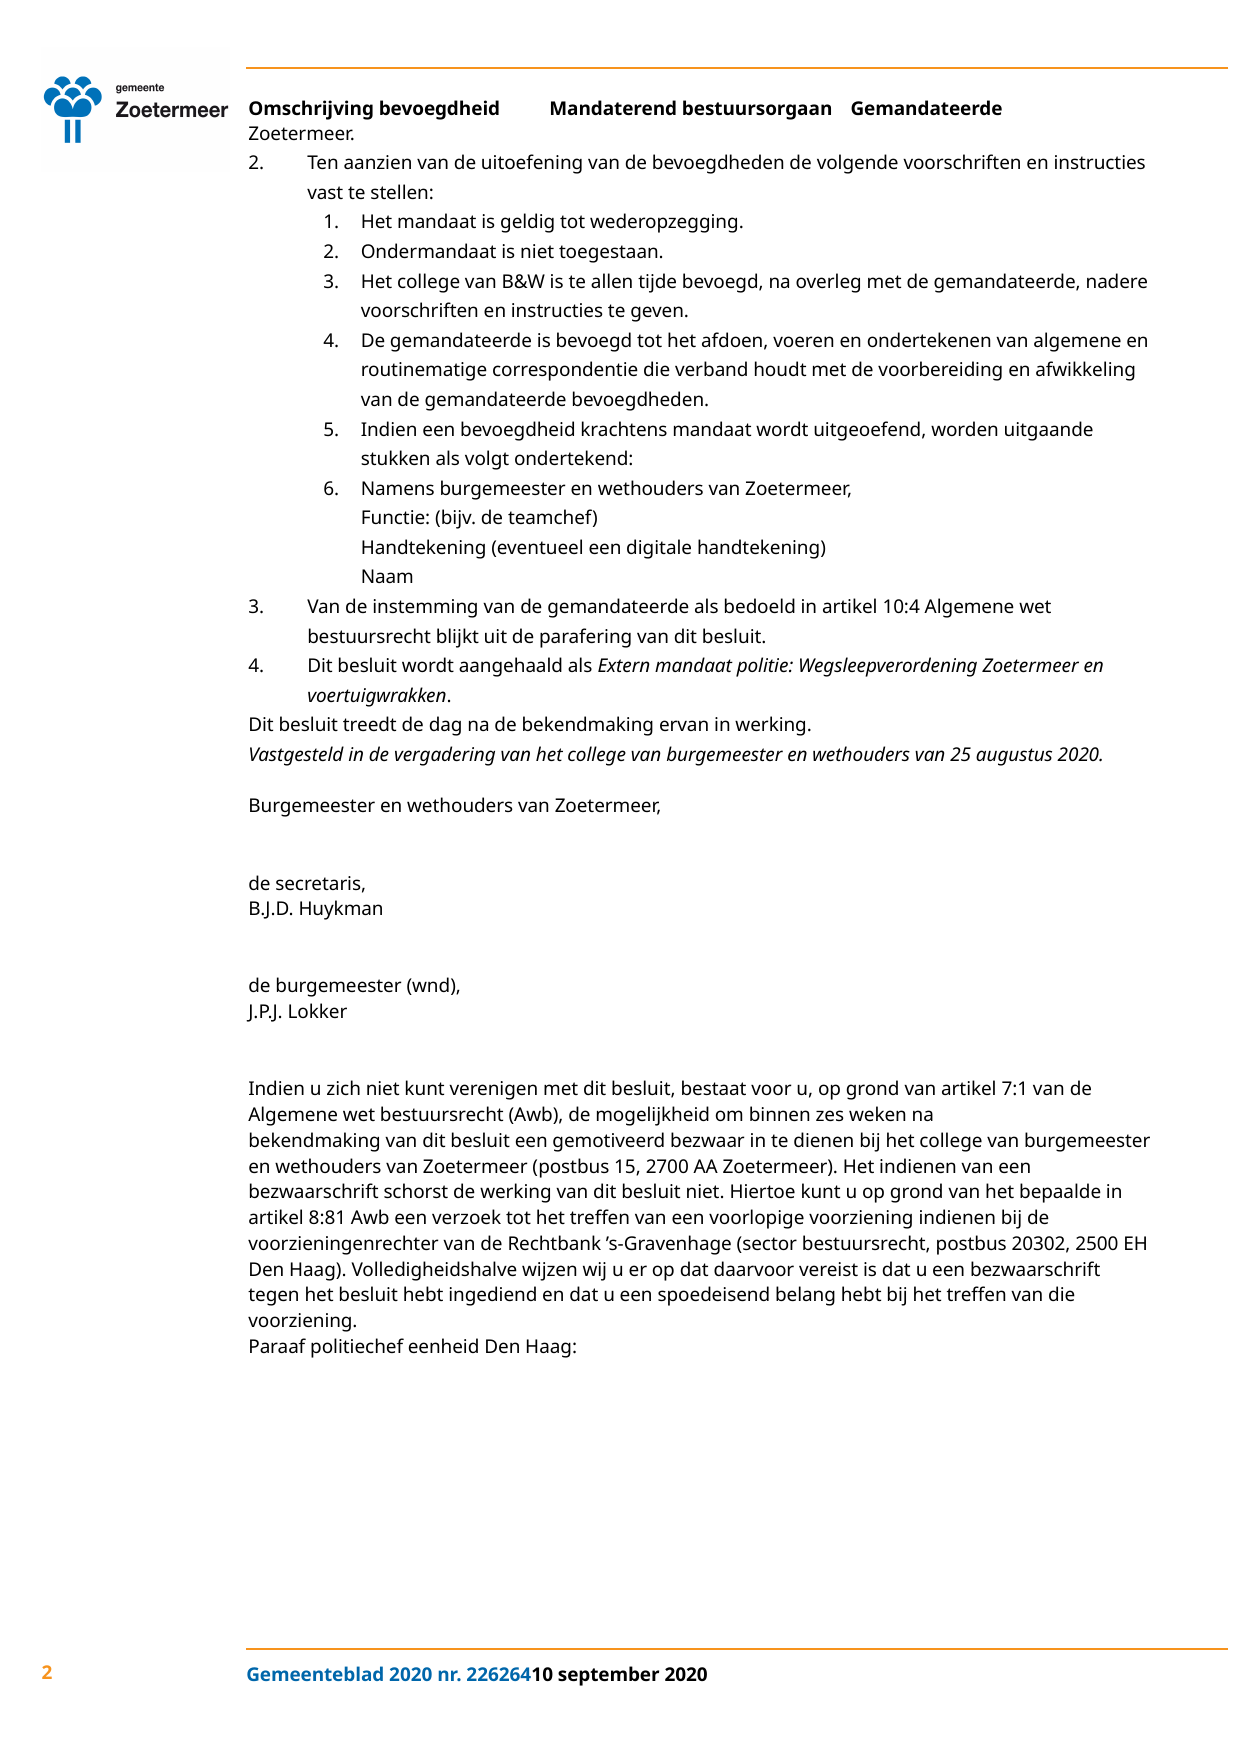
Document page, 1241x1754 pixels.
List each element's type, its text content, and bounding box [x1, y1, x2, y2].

text B.J.D. Huykman [248, 896, 1152, 921]
table_header Mandaterend bestuursorgaan [549, 95, 850, 121]
text de burgemeester (wnd), [248, 973, 1152, 998]
text Dit besluit treedt de dag na de bekendmaking ervan in werking. [248, 712, 1152, 737]
text Burgemeester en wethouders van Zoetermeer, [248, 793, 1152, 818]
list Handtekening (eventueel een digitale handtekening) [323, 534, 1152, 560]
text bekendmaking van dit besluit een gemotiveerd bezwaar in te dienen bij het college van burgemeester en wethouders van Zoetermeer (postbus 15, 2700 AA Zoetermeer). Het indienen van een bezwaarschrift schorst de werking van dit besluit niet. Hiertoe kunt u op grond van het bepaalde in artikel 8:81 Awb een verzoek tot het treffen van een voorlopige voorziening indienen bij de voorzieningenrechter van de Rechtbank ’s-Gravenhage (sector bestuursrecht, postbus 20302, 2500 EH Den Haag). Volledigheidshalve wijzen wij u er op dat daarvoor vereist is dat u een bezwaarschrift tegen het besluit hebt ingediend en dat u een spoedeisend belang hebt bij het treffen van die voorziening. [248, 1127, 1152, 1333]
list Het mandaat is geldig tot wederopzegging. [323, 209, 1152, 234]
list Ten aanzien van de uitoefening van de bevoegdheden de volgende voorschriften en instructies vast te stellen: [248, 149, 1152, 205]
list Namens burgemeester en wethouders van Zoetermeer, [323, 475, 1152, 501]
list Het college van B&W is te allen tijde bevoegd, na overleg met de gemandateerde, nadere voorschriften en instructies te geven. [323, 268, 1152, 323]
list Dit besluit wordt aangehaald als Extern mandaat politie: Wegsleepverordening Zoetermeer en voertuigwrakken. [248, 652, 1152, 708]
table_cell [850, 121, 1152, 146]
text de secretaris, [248, 870, 1152, 896]
list Functie: (bijv. de teamchef) [323, 504, 1152, 530]
text J.P.J. Lokker [248, 998, 1152, 1024]
list Naam [323, 564, 1152, 589]
table_cell Zoetermeer. [248, 121, 549, 146]
table_header Gemandateerde [850, 95, 1152, 121]
list Van de instemming van de gemandateerde als bedoeld in artikel 10:4 Algemene wet bestuursrecht blijkt uit de parafering van dit besluit. [248, 593, 1152, 648]
picture [41, 47, 231, 172]
table_cell [549, 121, 850, 146]
table_header Omschrijving bevoegdheid [248, 95, 549, 121]
text Paraaf politiechef eenheid Den Haag: [248, 1333, 1152, 1359]
text Indien u zich niet kunt verenigen met dit besluit, bestaat voor u, op grond van artikel 7:1 van de Algemene wet bestuursrecht (Awb), de mogelijkheid om binnen zes weken na [248, 1076, 1152, 1127]
text Vastgesteld in de vergadering van het college van burgemeester en wethouders van 25 augustus 2020. [248, 741, 1152, 767]
list Ondermandaat is niet toegestaan. [323, 238, 1152, 264]
list De gemandateerde is bevoegd tot het afdoen, voeren en ondertekenen van algemene en routinematige correspondentie die verband houdt met de voorbereiding en afwikkeling van de gemandateerde bevoegdheden. [323, 327, 1152, 412]
list Indien een bevoegdheid krachtens mandaat wordt uitgeoefend, worden uitgaande stukken als volgt ondertekend: [323, 416, 1152, 471]
